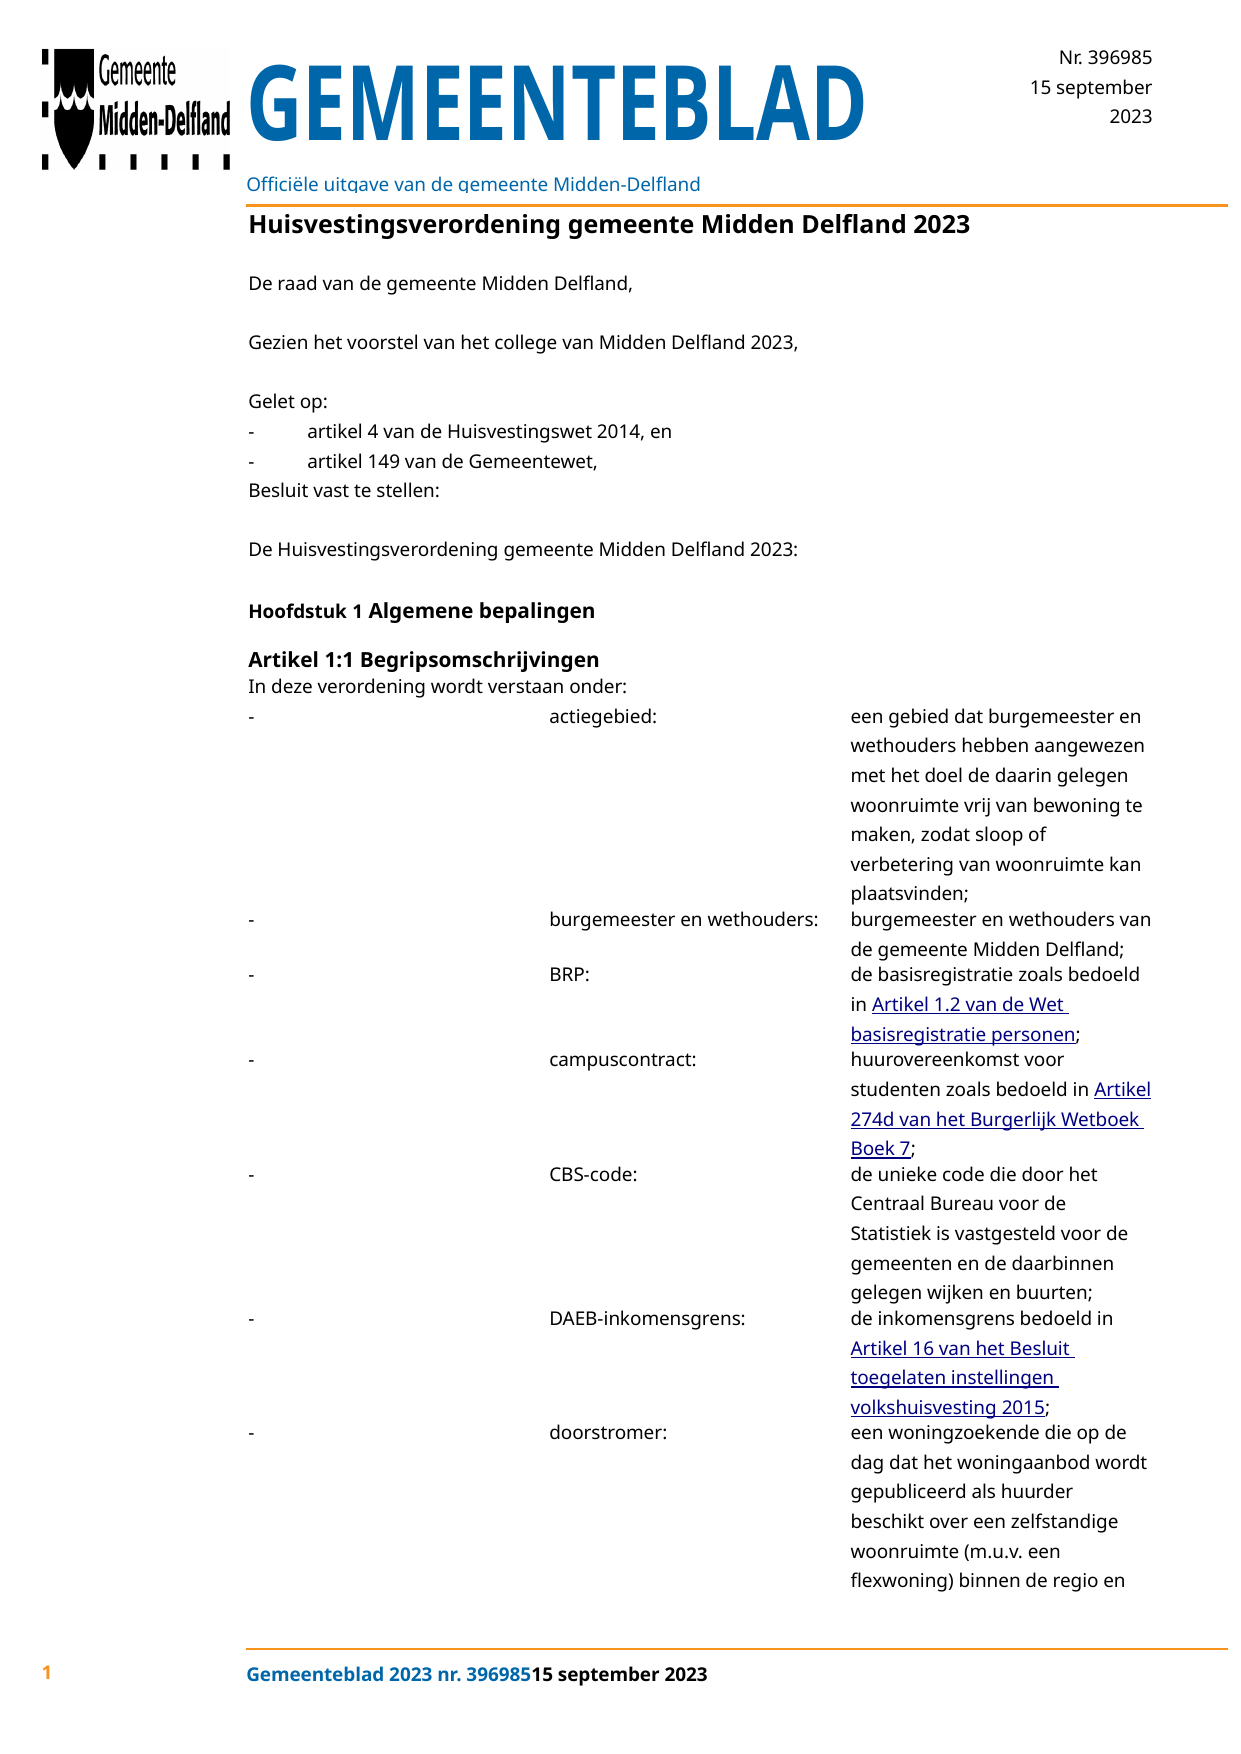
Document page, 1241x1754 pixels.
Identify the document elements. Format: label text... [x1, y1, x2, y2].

table_cell burgemeester en wethouders van de gemeente Midden Delfland; [850, 906, 1152, 962]
table_cell de unieke code die door het Centraal Bureau voor de Statistiek is vastgesteld voor de gemeenten en de daarbinnen gelegen wijken en buurten; [850, 1161, 1152, 1305]
table_header een gebied dat burgemeester en wethouders hebben aangewezen met het doel de daarin gelegen woonruimte vrij van bewoning te maken, zodat sloop of verbetering van woonruimte kan plaatsvinden; [850, 703, 1152, 906]
table_cell - [248, 1305, 549, 1419]
text Hoofdstuk 1 Algemene bepalingen [248, 596, 1152, 624]
text Gezien het voorstel van het college van Midden Delfland 2023, [248, 329, 1152, 355]
table_cell burgemeester en wethouders: [549, 906, 850, 962]
table_cell - [248, 1420, 549, 1593]
table_cell de basisregistratie zoals bedoeld in Artikel 1.2 van de Wet basisregistratie personen; [850, 962, 1152, 1047]
text In deze verordening wordt verstaan onder: [248, 673, 1152, 699]
table_cell DAEB-inkomensgrens: [549, 1305, 850, 1419]
table_cell een woningzoekende die op de dag dat het woningaanbod wordt gepubliceerd als huurder beschikt over een zelfstandige woonruimte (m.u.v. een flexwoning) binnen de regio en [850, 1420, 1152, 1593]
table_cell CBS-code: [549, 1161, 850, 1305]
table_cell - [248, 962, 549, 1047]
text De Huisvestingsverordening gemeente Midden Delfland 2023: [248, 537, 1152, 562]
table_cell - [248, 1047, 549, 1161]
list artikel 149 van de Gemeentewet, [248, 448, 1152, 473]
text De raad van de gemeente Midden Delfland, [248, 270, 1152, 296]
picture [41, 47, 231, 172]
table_header actiegebied: [549, 703, 850, 906]
text Artikel 1:1 Begripsomschrijvingen [248, 645, 1152, 673]
list artikel 4 van de Huisvestingswet 2014, en [248, 418, 1152, 444]
table_header - [248, 703, 549, 906]
text Gelet op: [248, 389, 1152, 414]
table_cell campuscontract: [549, 1047, 850, 1161]
table_cell huurovereenkomst voor studenten zoals bedoeld in Artikel 274d van het Burgerlijk Wetboek Boek 7; [850, 1047, 1152, 1161]
text Huisvestingsverordening gemeente Midden Delfland 2023 [248, 207, 1152, 241]
table_cell doorstromer: [549, 1420, 850, 1593]
text Besluit vast te stellen: [248, 477, 1152, 503]
table_cell - [248, 906, 549, 962]
table_cell - [248, 1161, 549, 1305]
table_cell de inkomensgrens bedoeld in Artikel 16 van het Besluit toegelaten instellingen volkshuisvesting 2015; [850, 1305, 1152, 1419]
table_cell BRP: [549, 962, 850, 1047]
